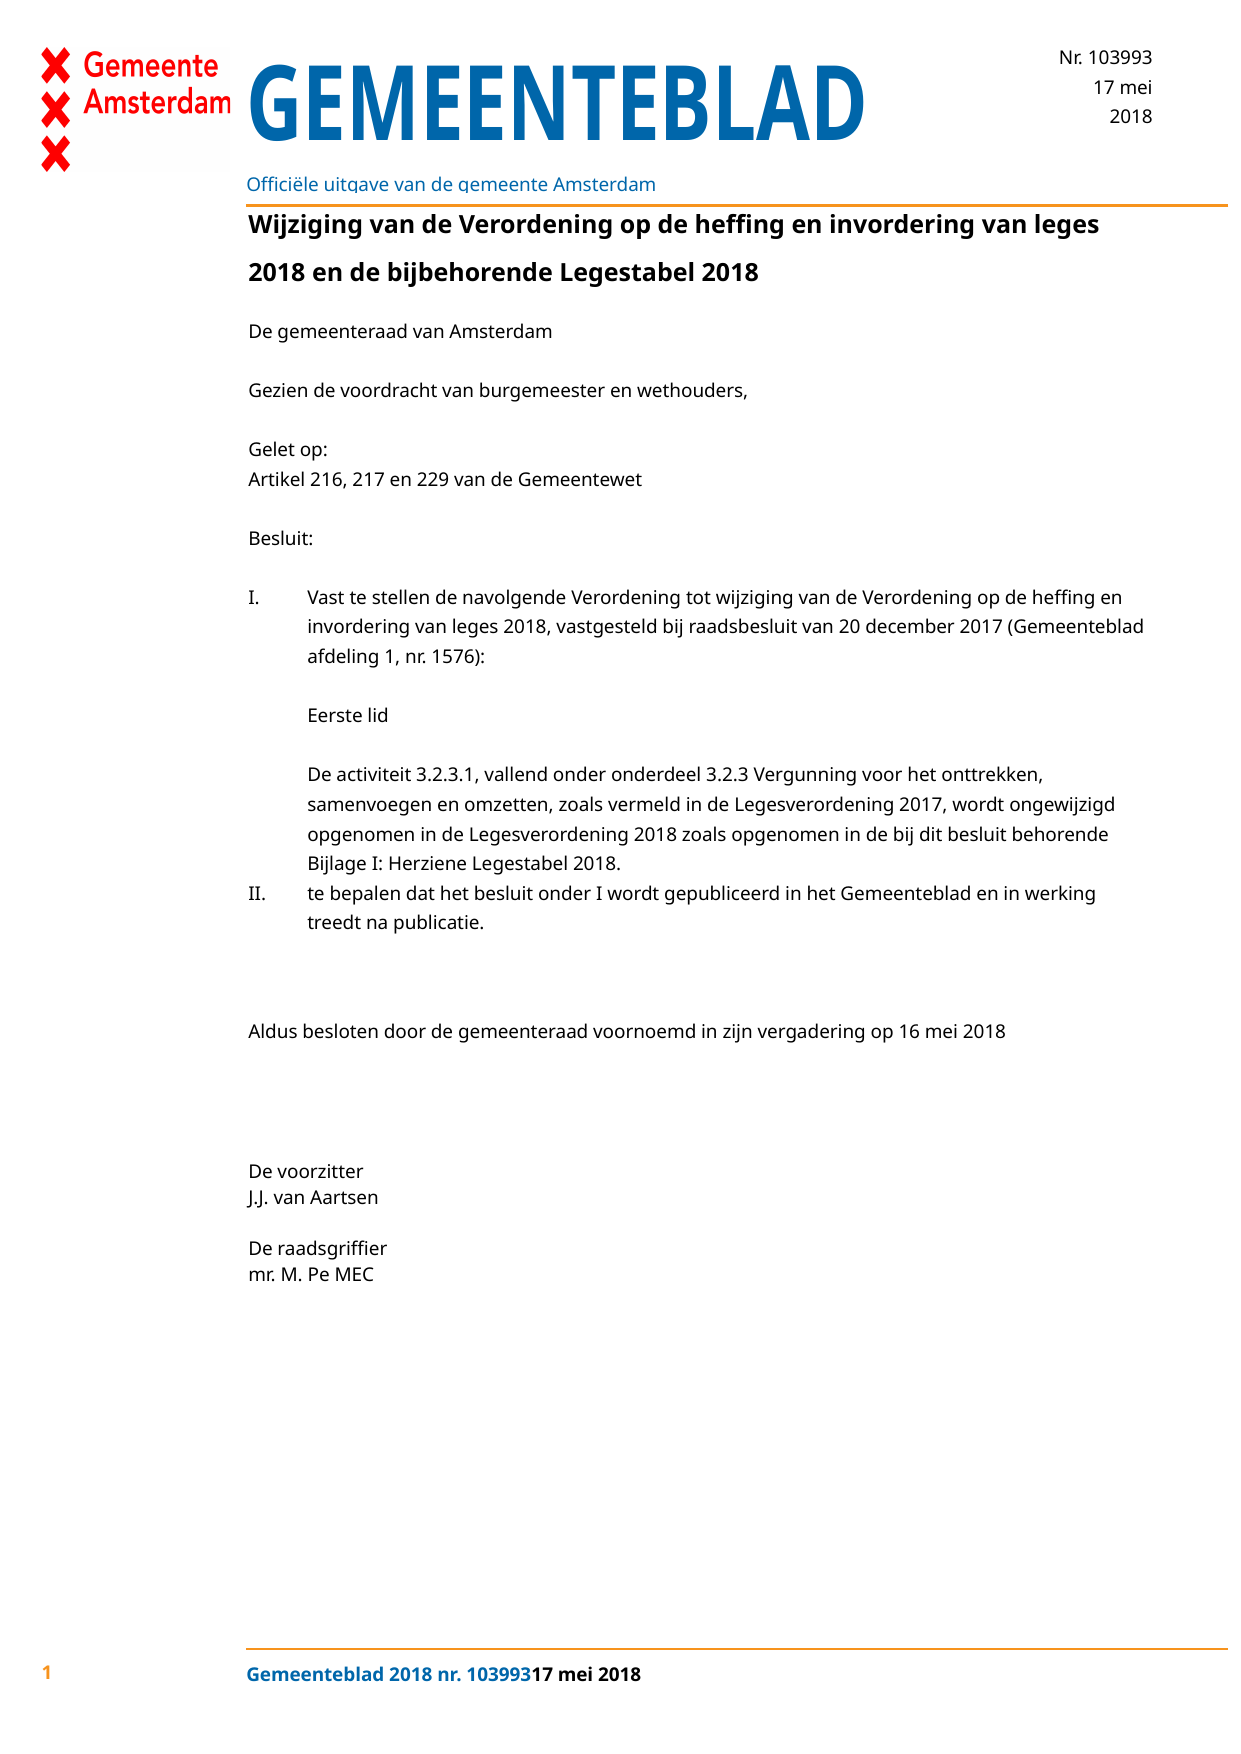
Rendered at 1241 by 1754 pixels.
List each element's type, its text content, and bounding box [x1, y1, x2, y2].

text Artikel 216, 217 en 229 van de Gemeentewet [248, 466, 1152, 492]
list De activiteit 3.2.3.1, vallend onder onderdeel 3.2.3 Vergunning voor het onttrekken, samenvoegen en omzetten, zoals vermeld in de Legesverordening 2017, wordt ongewijzigd opgenomen in de Legesverordening 2018 zoals opgenomen in de bij dit besluit behorende Bijlage I: Herziene Legestabel 2018. [248, 762, 1152, 876]
text De raadsgriffier [248, 1235, 1152, 1261]
text Wijziging van de Verordening op de heffing en invordering van leges 2018 en de bijbehorende Legestabel 2018 [248, 207, 1152, 288]
text De voorzitter [248, 1158, 1152, 1184]
picture [41, 47, 231, 172]
text De gemeenteraad van Amsterdam [248, 318, 1152, 344]
text Gezien de voordracht van burgemeester en wethouders, [248, 377, 1152, 403]
text Aldus besloten door de gemeenteraad voornoemd in zijn vergadering op 16 mei 2018 [248, 1018, 1152, 1044]
list Eerste lid [248, 702, 1152, 728]
list Vast te stellen de navolgende Verordening tot wijziging van de Verordening op de heffing en invordering van leges 2018, vastgesteld bij raadsbesluit van 20 december 2017 (Gemeenteblad afdeling 1, nr. 1576): [248, 584, 1152, 669]
text mr. M. Pe MEC [248, 1261, 1152, 1287]
list te bepalen dat het besluit onder I wordt gepubliceerd in het Gemeenteblad en in werking treedt na publicatie. [248, 880, 1152, 935]
text Gelet op: [248, 436, 1152, 462]
text Besluit: [248, 525, 1152, 551]
text J.J. van Aartsen [248, 1184, 1152, 1210]
